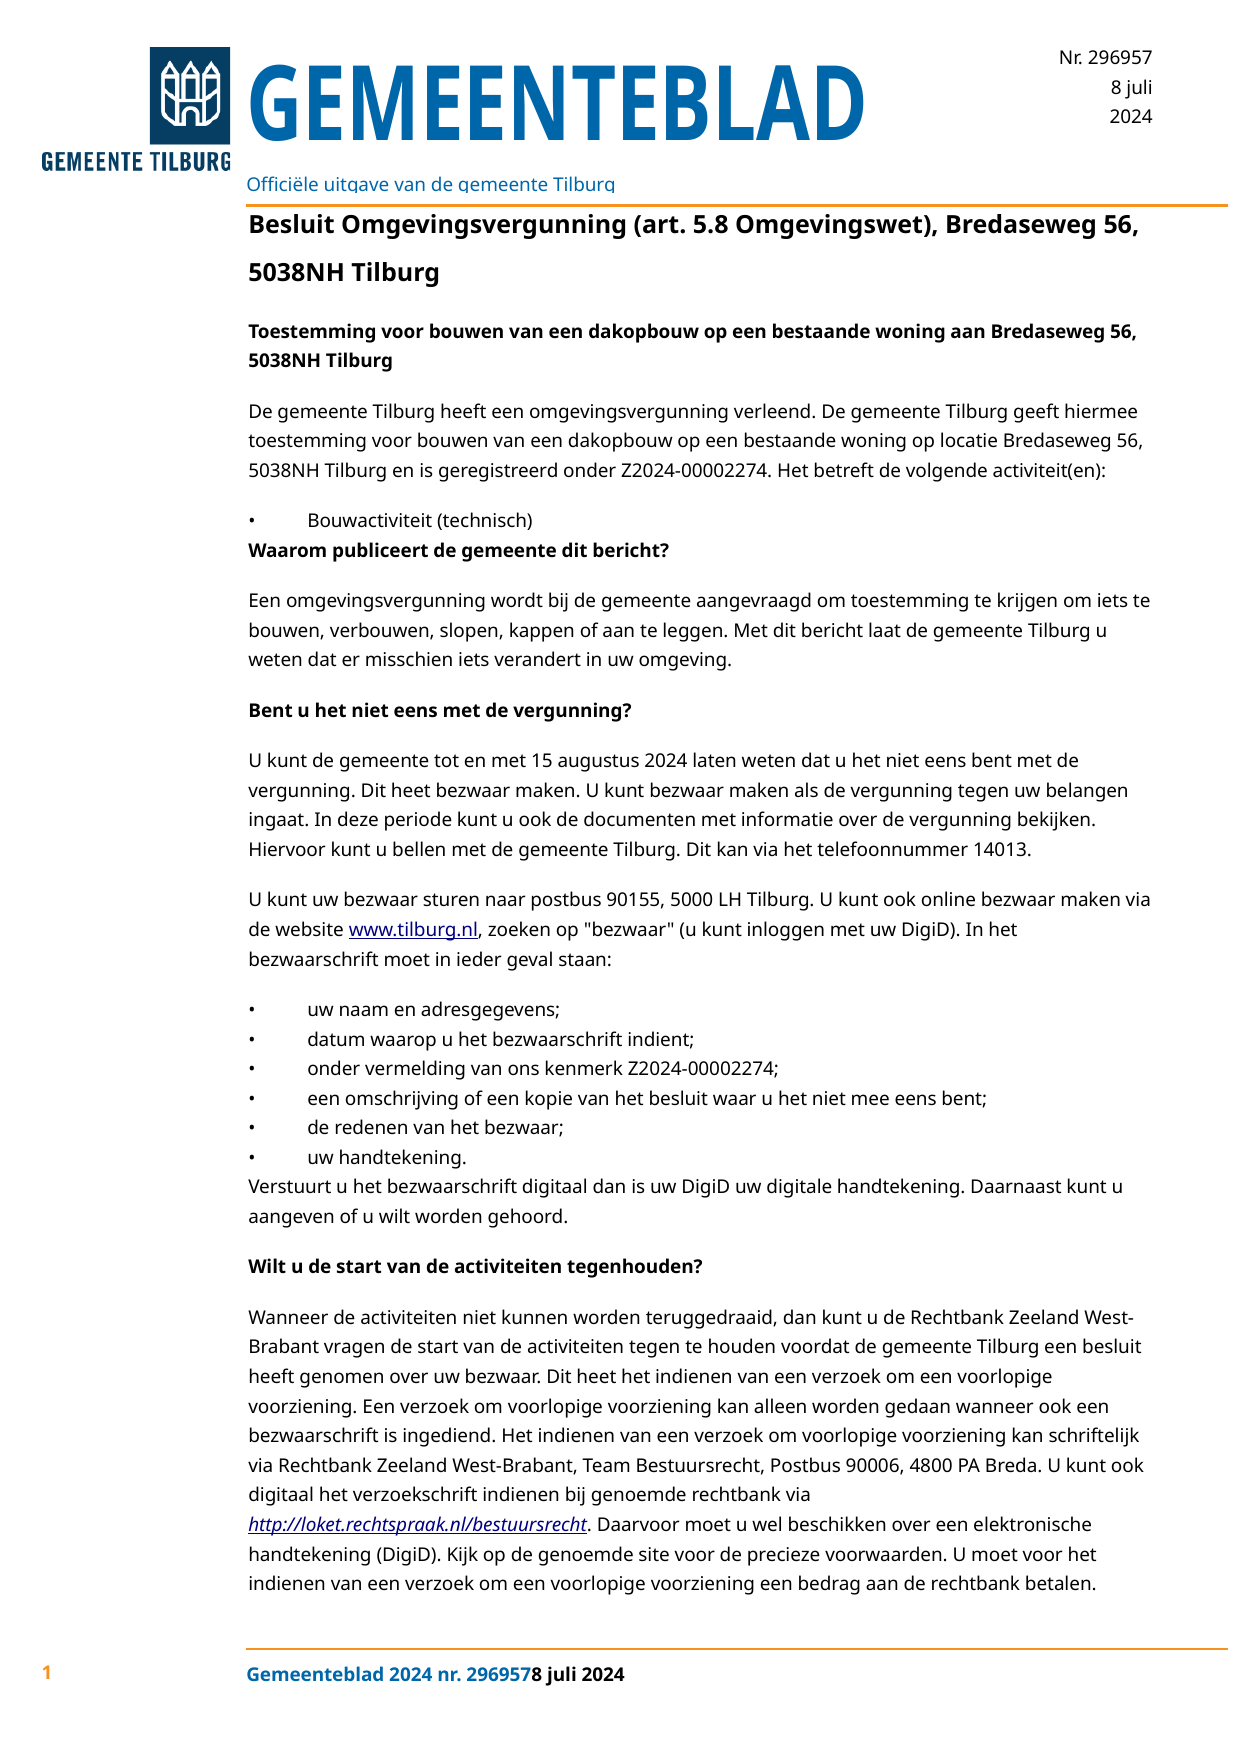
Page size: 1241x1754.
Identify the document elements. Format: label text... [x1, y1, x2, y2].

text Een omgevingsvergunning wordt bij de gemeente aangevraagd om toestemming te krijgen om iets te bouwen, verbouwen, slopen, kappen of aan te leggen. Met dit bericht laat de gemeente Tilburg u weten dat er misschien iets verandert in uw omgeving. [248, 587, 1152, 672]
text De gemeente Tilburg heeft een omgevingsvergunning verleend. De gemeente Tilburg geeft hiermee toestemming voor bouwen van een dakopbouw op een bestaande woning op locatie Bredaseweg 56, 5038NH Tilburg en is geregistreerd onder Z2024-00002274. Het betreft de volgende activiteit(en): [248, 398, 1152, 483]
text U kunt uw bezwaar sturen naar postbus 90155, 5000 LH Tilburg. U kunt ook online bezwaar maken via de website www.tilburg.nl, zoeken op "bezwaar" (u kunt inloggen met uw DigiD). In het bezwaarschrift moet in ieder geval staan: [248, 887, 1152, 972]
list datum waarop u het bezwaarschrift indient; [248, 1026, 1152, 1052]
text Toestemming voor bouwen van een dakopbouw op een bestaande woning aan Bredaseweg 56, 5038NH Tilburg [248, 318, 1152, 373]
list de redenen van het bezwaar; [248, 1114, 1152, 1140]
text Waarom publiceert de gemeente dit bericht? [248, 537, 1152, 563]
list Bouwactiviteit (technisch) [248, 507, 1152, 533]
list uw naam en adresgegevens; [248, 996, 1152, 1022]
text Wanneer de activiteiten niet kunnen worden teruggedraaid, dan kunt u de Rechtbank Zeeland West-Brabant vragen de start van de activiteiten tegen te houden voordat de gemeente Tilburg een besluit heeft genomen over uw bezwaar. Dit heet het indienen van een verzoek om een voorlopige voorziening. Een verzoek om voorlopige voorziening kan alleen worden gedaan wanneer ook een bezwaarschrift is ingediend. Het indienen van een verzoek om voorlopige voorziening kan schriftelijk via Rechtbank Zeeland West-Brabant, Team Bestuursrecht, Postbus 90006, 4800 PA Breda. U kunt ook digitaal het verzoekschrift indienen bij genoemde rechtbank via http://loket.rechtspraak.nl/bestuursrecht. Daarvoor moet u wel beschikken over een elektronische handtekening (DigiD). Kijk op de genoemde site voor de precieze voorwaarden. U moet voor het indienen van een verzoek om een voorlopige voorziening een bedrag aan de rechtbank betalen. [248, 1304, 1152, 1596]
text Verstuurt u het bezwaarschrift digitaal dan is uw DigiD uw digitale handtekening. Daarnaast kunt u aangeven of u wilt worden gehoord. [248, 1174, 1152, 1229]
list uw handtekening. [248, 1144, 1152, 1170]
text U kunt de gemeente tot en met 15 augustus 2024 laten weten dat u het niet eens bent met de vergunning. Dit heet bezwaar maken. U kunt bezwaar maken als de vergunning tegen uw belangen ingaat. In deze periode kunt u ook de documenten met informatie over de vergunning bekijken. Hiervoor kunt u bellen met de gemeente Tilburg. Dit kan via het telefoonnummer 14013. [248, 747, 1152, 862]
list onder vermelding van ons kenmerk Z2024-00002274; [248, 1055, 1152, 1081]
text Bent u het niet eens met de vergunning? [248, 697, 1152, 723]
picture [41, 47, 231, 172]
text Besluit Omgevingsvergunning (art. 5.8 Omgevingswet), Bredaseweg 56, 5038NH Tilburg [248, 207, 1152, 288]
list een omschrijving of een kopie van het besluit waar u het niet mee eens bent; [248, 1085, 1152, 1111]
text Wilt u de start van de activiteiten tegenhouden? [248, 1254, 1152, 1279]
